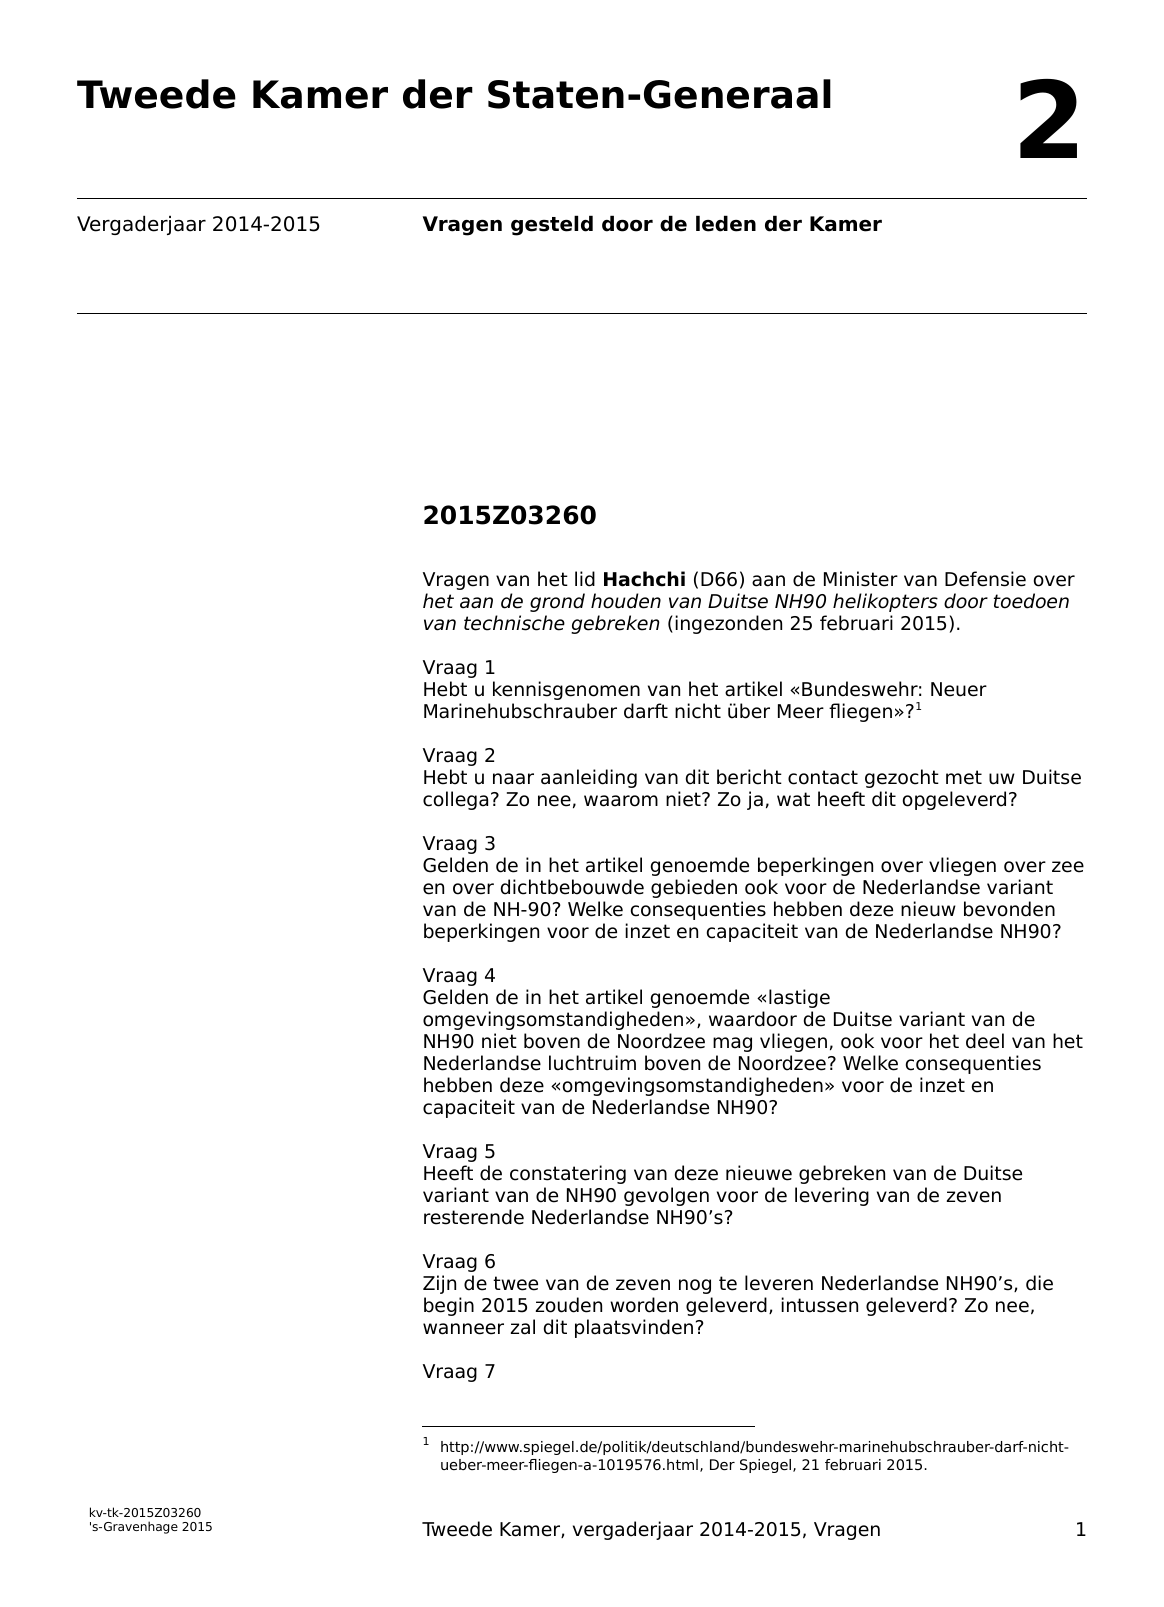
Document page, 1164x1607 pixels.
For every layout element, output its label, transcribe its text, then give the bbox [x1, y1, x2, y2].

text Vraag 6 [422, 1251, 1087, 1273]
text Hebt u naar aanleiding van dit bericht contact gezocht met uw Duitse collega? Zo nee, waarom niet? Zo ja, wat heeft dit opgeleverd? [422, 767, 1087, 811]
text Zijn de twee van de zeven nog te leveren Nederlandse NH90’s, die begin 2015 zouden worden geleverd, intussen geleverd? Zo nee, wanneer zal dit plaatsvinden? [422, 1273, 1087, 1339]
text Heeft de constatering van deze nieuwe gebreken van de Duitse variant van de NH90 gevolgen voor de levering van de zeven resterende Nederlandse NH90’s? [422, 1163, 1087, 1229]
text Hebt u kennisgenomen van het artikel «Bundeswehr: Neuer Marinehubschrauber darft nicht über Meer fliegen»? [422, 679, 1087, 723]
text Vraag 4 [422, 965, 1087, 987]
text Vraag 5 [422, 1141, 1087, 1163]
text 2015Z03260 [422, 501, 1087, 531]
text Vraag 2 [422, 745, 1087, 767]
table_header 2 [886, 59, 1087, 198]
text Vraag 1 [422, 657, 1087, 679]
text Gelden de in het artikel genoemde «lastige omgevingsomstandigheden», waardoor de Duitse variant van de NH90 niet boven de Noordzee mag vliegen, ook voor het deel van het Nederlandse luchtruim boven de Noordzee? Welke consequenties hebben deze «omgevingsomstandigheden» voor de inzet en capaciteit van de Nederlandse NH90? [422, 987, 1087, 1119]
table_cell Vragen gesteld door de leden der Kamer [422, 199, 1087, 313]
text Vraag 7 [422, 1361, 1087, 1383]
table_cell Vergaderjaar 2014-2015 [77, 199, 422, 313]
text http://www.spiegel.de/politik/deutschland/bundeswehr-marinehubschrauber-darf-nicht-ueber-meer-fliegen-a-1019576.html, Der Spiegel, 21 februari 2015. [422, 1435, 1087, 1474]
text Gelden de in het artikel genoemde beperkingen over vliegen over zee en over dichtbebouwde gebieden ook voor de Nederlandse variant van de NH-90? Welke consequenties hebben deze nieuw bevonden beperkingen voor de inzet en capaciteit van de Nederlandse NH90? [422, 855, 1087, 943]
text Vraag 3 [422, 833, 1087, 855]
text 's-Gravenhage 2015 [88, 1520, 323, 1534]
table_header Tweede Kamer der Staten-Generaal [77, 59, 886, 198]
text kv-tk-2015Z03260 [88, 1506, 323, 1520]
text Vragen van het lid Hachchi (D66) aan de Minister van Defensie over het aan de grond houden van Duitse NH90 helikopters door toedoen van technische gebreken (ingezonden 25 februari 2015). [422, 569, 1087, 635]
